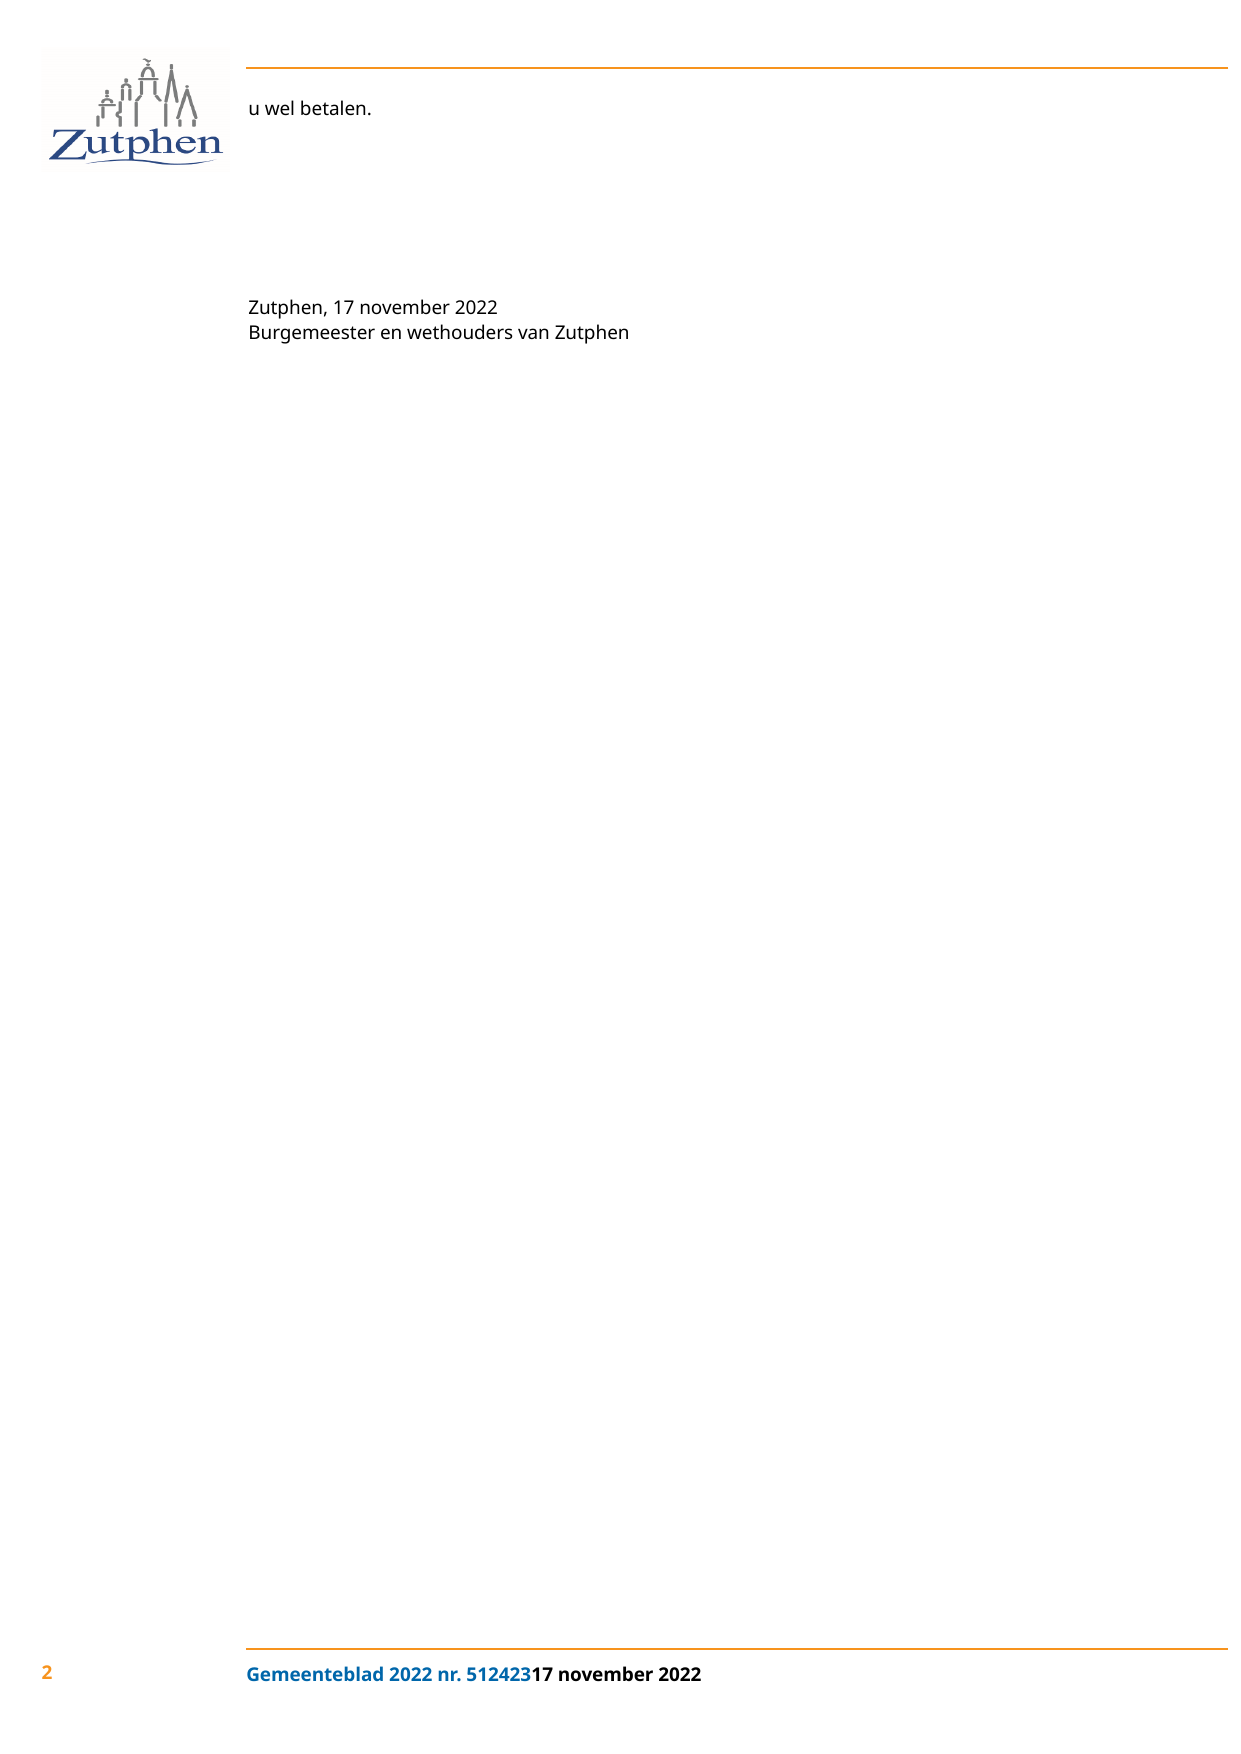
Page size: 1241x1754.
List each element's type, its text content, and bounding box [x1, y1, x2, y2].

text Zutphen, 17 november 2022 [248, 294, 1152, 319]
picture [41, 47, 231, 172]
text Burgemeester en wethouders van Zutphen [248, 319, 1152, 345]
text u wel betalen. [248, 95, 1152, 121]
